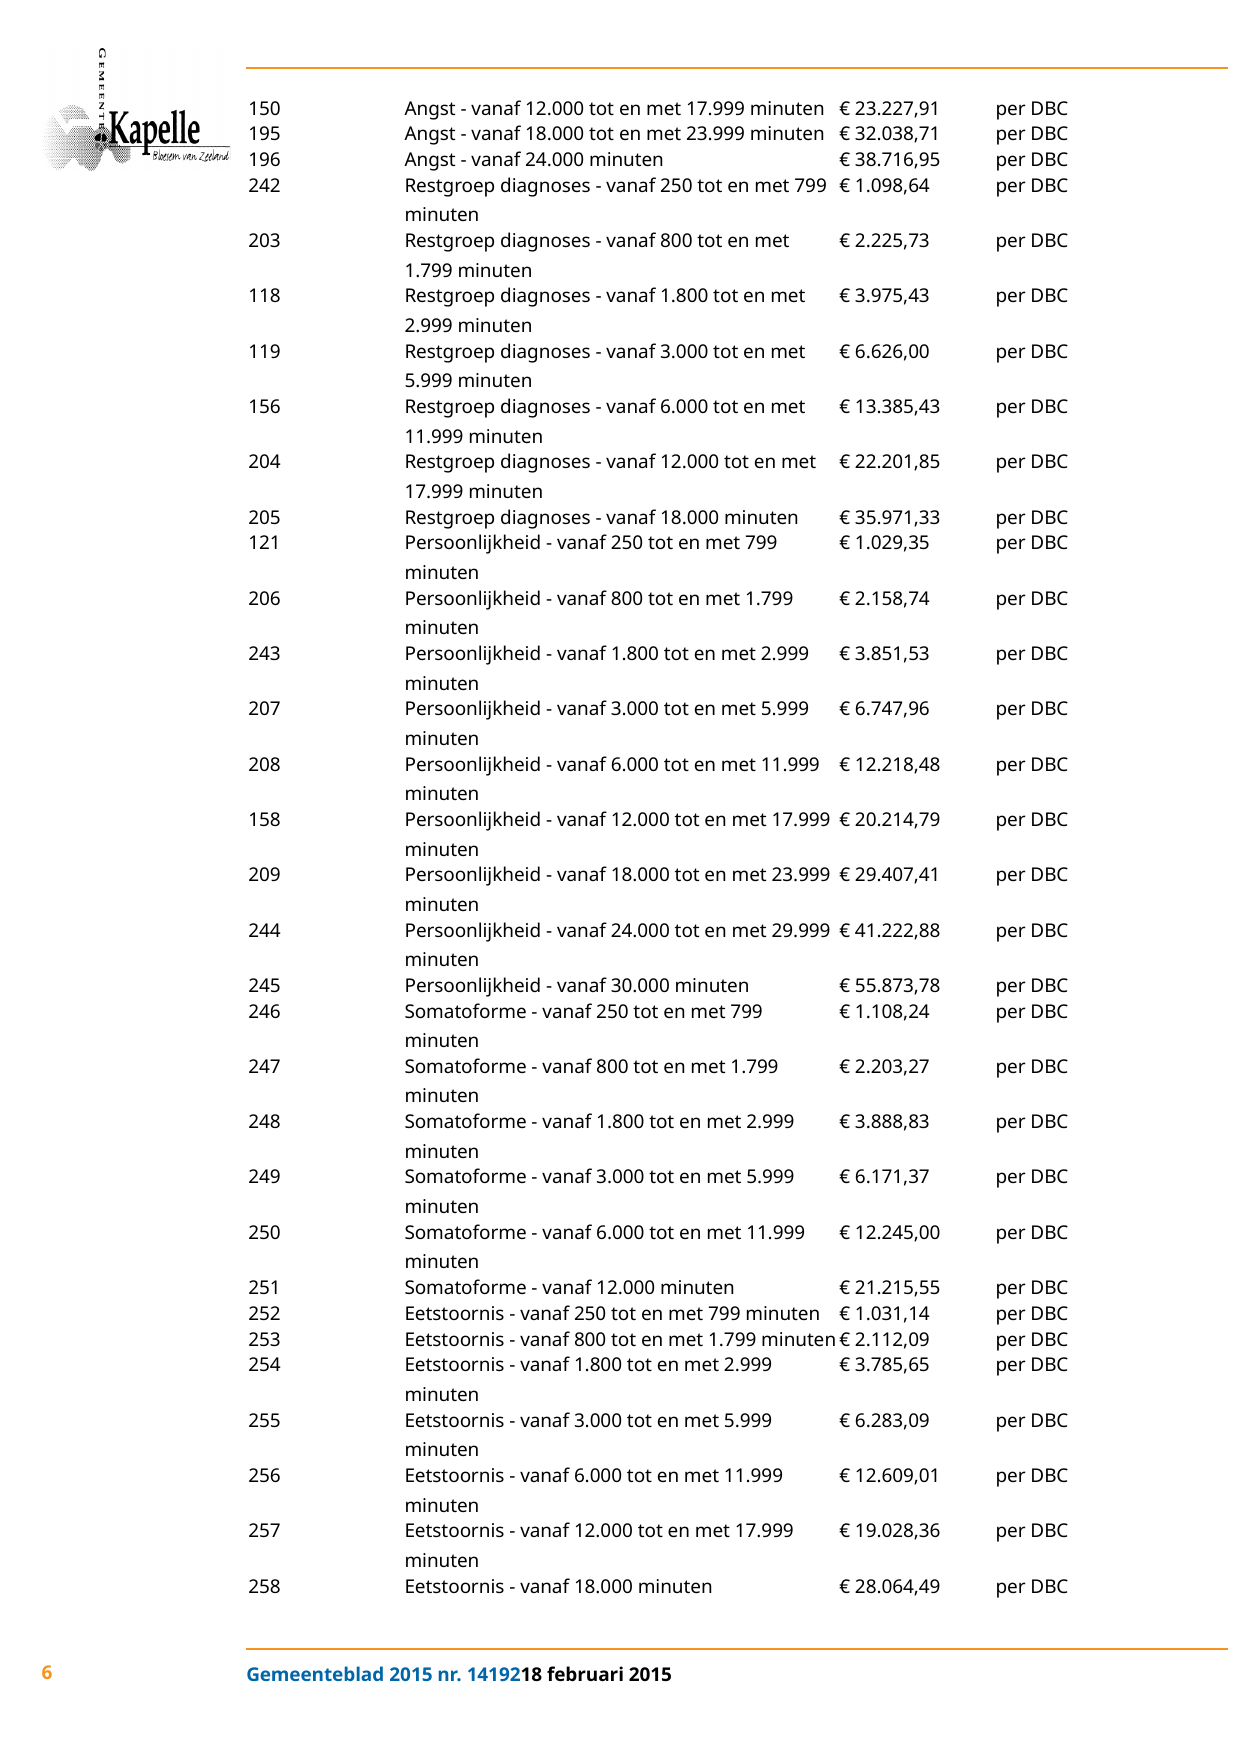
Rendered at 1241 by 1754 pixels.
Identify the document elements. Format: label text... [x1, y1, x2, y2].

table_cell € 13.385,43 [839, 393, 995, 448]
table_cell 207 [248, 696, 404, 751]
table_cell Somatoforme - vanaf 250 tot en met 799 minuten [404, 998, 839, 1053]
table_cell per DBC [995, 1300, 1152, 1326]
table_cell per DBC [995, 972, 1152, 998]
table_cell € 6.747,96 [839, 696, 995, 751]
table_cell per DBC [995, 1352, 1152, 1407]
table_cell 243 [248, 640, 404, 696]
table_cell € 3.785,65 [839, 1352, 995, 1407]
table_cell Eetstoornis - vanaf 3.000 tot en met 5.999 minuten [404, 1407, 839, 1462]
table_cell 209 [248, 861, 404, 917]
table_cell Somatoforme - vanaf 800 tot en met 1.799 minuten [404, 1053, 839, 1108]
table_cell per DBC [995, 1219, 1152, 1274]
table_cell Somatoforme - vanaf 6.000 tot en met 11.999 minuten [404, 1219, 839, 1274]
table_cell € 29.407,41 [839, 861, 995, 917]
table_cell 257 [248, 1518, 404, 1573]
table_cell 255 [248, 1407, 404, 1462]
table_cell per DBC [995, 530, 1152, 585]
table_cell Restgroep diagnoses - vanaf 12.000 tot en met 17.999 minuten [404, 449, 839, 504]
table_cell € 2.225,73 [839, 227, 995, 283]
table_cell € 6.171,37 [839, 1164, 995, 1219]
table_cell € 41.222,88 [839, 917, 995, 972]
table_cell per DBC [995, 1053, 1152, 1108]
table_cell Persoonlijkheid - vanaf 1.800 tot en met 2.999 minuten [404, 640, 839, 696]
table_cell € 2.158,74 [839, 585, 995, 640]
table_cell 196 [248, 146, 404, 172]
table_cell 245 [248, 972, 404, 998]
table_cell per DBC [995, 449, 1152, 504]
table_cell per DBC [995, 806, 1152, 861]
table_cell € 19.028,36 [839, 1518, 995, 1573]
table_cell Angst - vanaf 18.000 tot en met 23.999 minuten [404, 121, 839, 146]
table_cell Persoonlijkheid - vanaf 800 tot en met 1.799 minuten [404, 585, 839, 640]
table_cell 242 [248, 172, 404, 227]
table_cell per DBC [995, 640, 1152, 696]
table_cell per DBC [995, 227, 1152, 283]
table_cell Persoonlijkheid - vanaf 3.000 tot en met 5.999 minuten [404, 696, 839, 751]
table_cell 252 [248, 1300, 404, 1326]
table_cell 248 [248, 1109, 404, 1164]
table_cell € 1.029,35 [839, 530, 995, 585]
table_cell 247 [248, 1053, 404, 1108]
table_cell 246 [248, 998, 404, 1053]
table_cell 118 [248, 283, 404, 338]
table_cell 204 [248, 449, 404, 504]
table_cell Persoonlijkheid - vanaf 250 tot en met 799 minuten [404, 530, 839, 585]
table_cell Persoonlijkheid - vanaf 6.000 tot en met 11.999 minuten [404, 751, 839, 806]
table_cell per DBC [995, 1274, 1152, 1300]
table_cell 251 [248, 1274, 404, 1300]
table_cell 195 [248, 121, 404, 146]
table_cell Persoonlijkheid - vanaf 12.000 tot en met 17.999 minuten [404, 806, 839, 861]
table_cell € 21.215,55 [839, 1274, 995, 1300]
table_cell per DBC [995, 861, 1152, 917]
table_cell per DBC [995, 998, 1152, 1053]
table_cell € 3.975,43 [839, 283, 995, 338]
table_cell per DBC [995, 1164, 1152, 1219]
table_cell € 1.098,64 [839, 172, 995, 227]
table_cell Persoonlijkheid - vanaf 24.000 tot en met 29.999 minuten [404, 917, 839, 972]
table_cell € 2.112,09 [839, 1326, 995, 1352]
table_cell Eetstoornis - vanaf 6.000 tot en met 11.999 minuten [404, 1462, 839, 1517]
table_cell Eetstoornis - vanaf 800 tot en met 1.799 minuten [404, 1326, 839, 1352]
table_cell 203 [248, 227, 404, 283]
table_cell Somatoforme - vanaf 1.800 tot en met 2.999 minuten [404, 1109, 839, 1164]
picture [41, 47, 231, 172]
table_cell Angst - vanaf 24.000 minuten [404, 146, 839, 172]
table_cell per DBC [995, 146, 1152, 172]
table_cell € 28.064,49 [839, 1573, 995, 1598]
table_cell per DBC [995, 1326, 1152, 1352]
table_cell € 23.227,91 [839, 95, 995, 121]
table_cell 244 [248, 917, 404, 972]
table_cell € 38.716,95 [839, 146, 995, 172]
table_cell per DBC [995, 172, 1152, 227]
table_cell 258 [248, 1573, 404, 1598]
table_cell € 55.873,78 [839, 972, 995, 998]
table_cell € 1.108,24 [839, 998, 995, 1053]
table_cell per DBC [995, 585, 1152, 640]
table_cell Somatoforme - vanaf 12.000 minuten [404, 1274, 839, 1300]
table_cell € 6.626,00 [839, 338, 995, 393]
table_cell € 2.203,27 [839, 1053, 995, 1108]
table_cell € 1.031,14 [839, 1300, 995, 1326]
table_cell 121 [248, 530, 404, 585]
table_cell per DBC [995, 121, 1152, 146]
table_cell € 6.283,09 [839, 1407, 995, 1462]
table_cell per DBC [995, 504, 1152, 529]
table_cell Restgroep diagnoses - vanaf 1.800 tot en met 2.999 minuten [404, 283, 839, 338]
table_cell 250 [248, 1219, 404, 1274]
table_cell Eetstoornis - vanaf 1.800 tot en met 2.999 minuten [404, 1352, 839, 1407]
table_cell Eetstoornis - vanaf 12.000 tot en met 17.999 minuten [404, 1518, 839, 1573]
table_cell per DBC [995, 1109, 1152, 1164]
table_cell Somatoforme - vanaf 3.000 tot en met 5.999 minuten [404, 1164, 839, 1219]
table_cell 119 [248, 338, 404, 393]
table_cell Angst - vanaf 12.000 tot en met 17.999 minuten [404, 95, 839, 121]
table_cell per DBC [995, 1462, 1152, 1517]
table_cell € 12.245,00 [839, 1219, 995, 1274]
table_cell Persoonlijkheid - vanaf 30.000 minuten [404, 972, 839, 998]
table_cell per DBC [995, 1573, 1152, 1598]
table_cell € 32.038,71 [839, 121, 995, 146]
table_cell per DBC [995, 95, 1152, 121]
table_cell 254 [248, 1352, 404, 1407]
table_cell 205 [248, 504, 404, 529]
table_cell 158 [248, 806, 404, 861]
table_cell 253 [248, 1326, 404, 1352]
table_cell per DBC [995, 696, 1152, 751]
table_cell 206 [248, 585, 404, 640]
table_cell Restgroep diagnoses - vanaf 6.000 tot en met 11.999 minuten [404, 393, 839, 448]
table_cell Restgroep diagnoses - vanaf 250 tot en met 799 minuten [404, 172, 839, 227]
table_cell € 3.851,53 [839, 640, 995, 696]
table_cell Eetstoornis - vanaf 250 tot en met 799 minuten [404, 1300, 839, 1326]
table_cell € 12.609,01 [839, 1462, 995, 1517]
table_cell 208 [248, 751, 404, 806]
table_cell 256 [248, 1462, 404, 1517]
table_cell € 20.214,79 [839, 806, 995, 861]
table_cell € 3.888,83 [839, 1109, 995, 1164]
table_cell Eetstoornis - vanaf 18.000 minuten [404, 1573, 839, 1598]
table_cell per DBC [995, 393, 1152, 448]
table_cell per DBC [995, 283, 1152, 338]
table_cell Persoonlijkheid - vanaf 18.000 tot en met 23.999 minuten [404, 861, 839, 917]
table_cell per DBC [995, 1518, 1152, 1573]
table_cell 156 [248, 393, 404, 448]
table_cell € 12.218,48 [839, 751, 995, 806]
table_cell 150 [248, 95, 404, 121]
table_cell per DBC [995, 1407, 1152, 1462]
table_cell per DBC [995, 917, 1152, 972]
table_cell Restgroep diagnoses - vanaf 3.000 tot en met 5.999 minuten [404, 338, 839, 393]
table_cell 249 [248, 1164, 404, 1219]
table_cell € 35.971,33 [839, 504, 995, 529]
table_cell Restgroep diagnoses - vanaf 18.000 minuten [404, 504, 839, 529]
table_cell € 22.201,85 [839, 449, 995, 504]
table_cell per DBC [995, 751, 1152, 806]
table_cell Restgroep diagnoses - vanaf 800 tot en met 1.799 minuten [404, 227, 839, 283]
table_cell per DBC [995, 338, 1152, 393]
